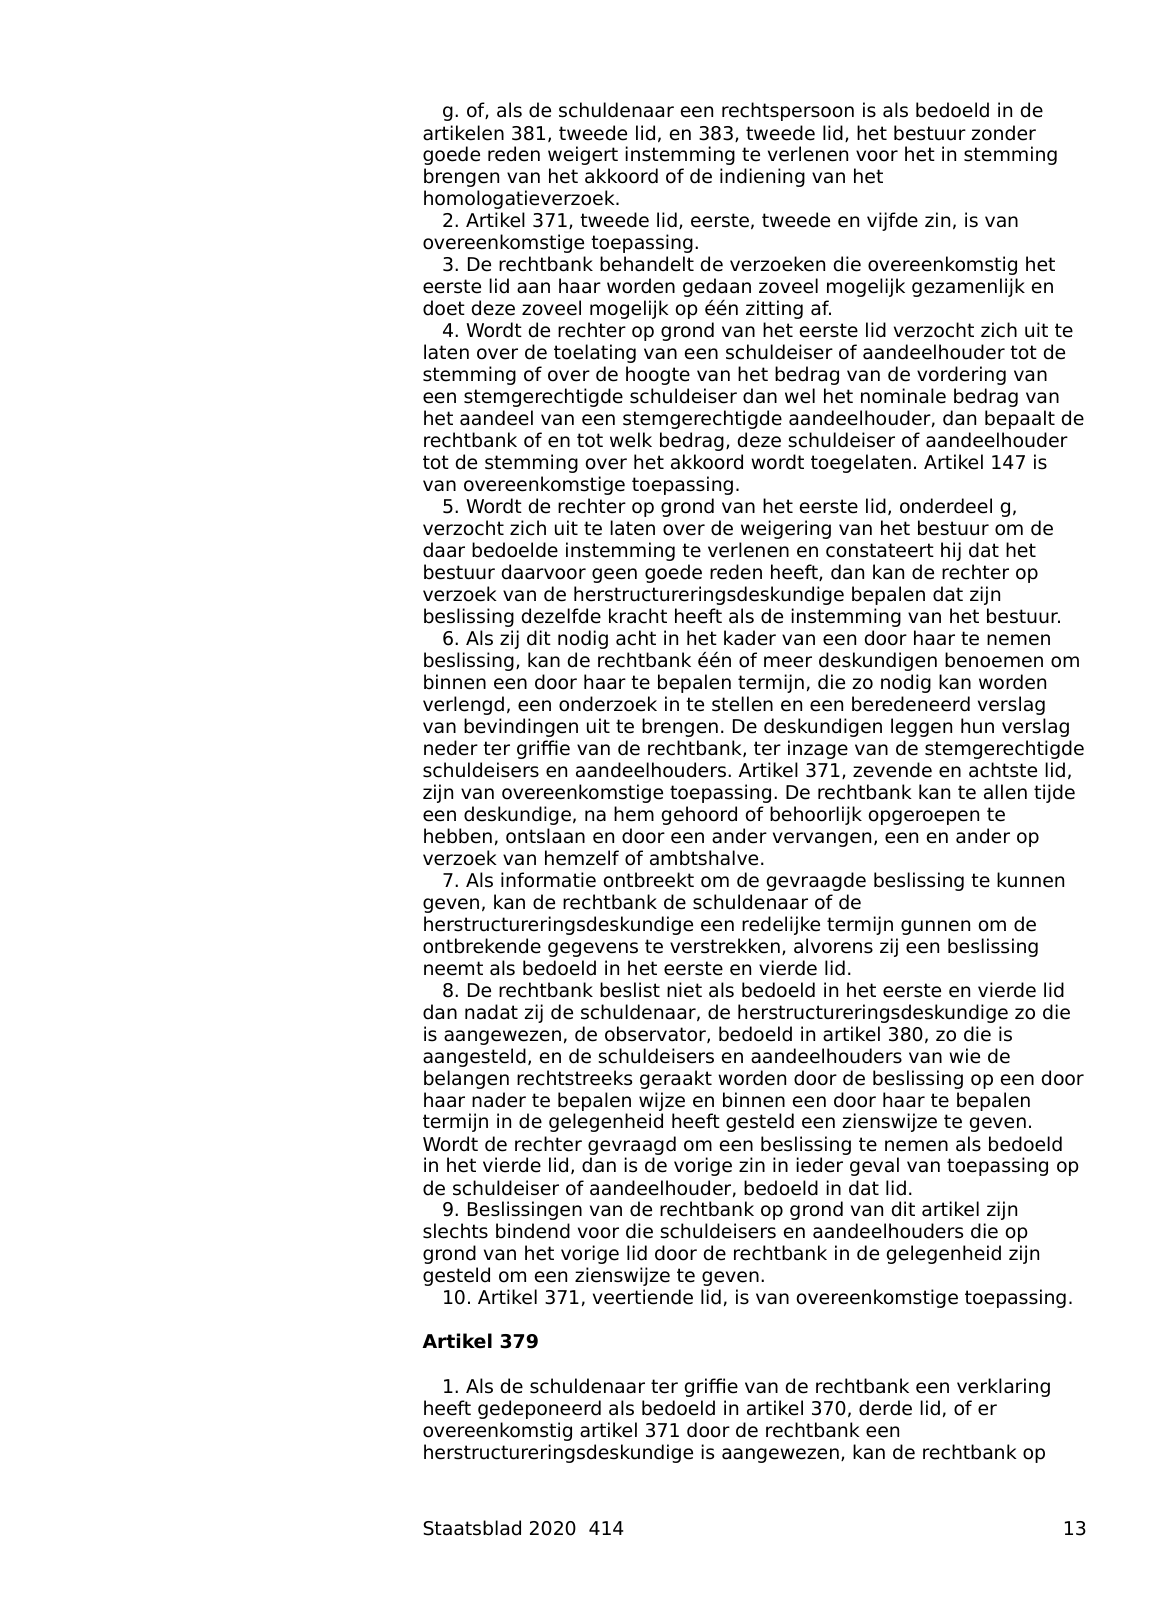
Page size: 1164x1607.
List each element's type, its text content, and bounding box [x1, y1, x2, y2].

text 6. Als zij dit nodig acht in het kader van een door haar te nemen beslissing, kan de rechtbank één of meer deskundigen benoemen om binnen een door haar te bepalen termijn, die zo nodig kan worden verlengd, een onderzoek in te stellen en een beredeneerd verslag van bevindingen uit te brengen. De deskundigen leggen hun verslag neder ter griffie van de rechtbank, ter inzage van de stemgerechtigde schuldeisers en aandeelhouders. Artikel 371, zevende en achtste lid, zijn van overeenkomstige toepassing. De rechtbank kan te allen tijde een deskundige, na hem gehoord of behoorlijk opgeroepen te hebben, ontslaan en door een ander vervangen, een en ander op verzoek van hemzelf of ambtshalve. [422, 628, 1087, 870]
text 5. Wordt de rechter op grond van het eerste lid, onderdeel g, verzocht zich uit te laten over de weigering van het bestuur om de daar bedoelde instemming te verlenen en constateert hij dat het bestuur daarvoor geen goede reden heeft, dan kan de rechter op verzoek van de herstructureringsdeskundige bepalen dat zijn beslissing dezelfde kracht heeft als de instemming van het bestuur. [422, 496, 1087, 628]
text 3. De rechtbank behandelt de verzoeken die overeenkomstig het eerste lid aan haar worden gedaan zoveel mogelijk gezamenlijk en doet deze zoveel mogelijk op één zitting af. [422, 254, 1087, 320]
text 1. Als de schuldenaar ter griffie van de rechtbank een verklaring heeft gedeponeerd als bedoeld in artikel 370, derde lid, of er overeenkomstig artikel 371 door de rechtbank een herstructureringsdeskundige is aangewezen, kan de rechtbank op [422, 1376, 1087, 1463]
text 10. Artikel 371, veertiende lid, is van overeenkomstige toepassing. [422, 1287, 1087, 1309]
text 9. Beslissingen van de rechtbank op grond van dit artikel zijn slechts bindend voor die schuldeisers en aandeelhouders die op grond van het vorige lid door de rechtbank in de gelegenheid zijn gesteld om een zienswijze te geven. [422, 1199, 1087, 1287]
text 7. Als informatie ontbreekt om de gevraagde beslissing te kunnen geven, kan de rechtbank de schuldenaar of de herstructureringsdeskundige een redelijke termijn gunnen om de ontbrekende gegevens te verstrekken, alvorens zij een beslissing neemt als bedoeld in het eerste en vierde lid. [422, 870, 1087, 979]
subtitle Artikel 379 [422, 1331, 1087, 1353]
text 2. Artikel 371, tweede lid, eerste, tweede en vijfde zin, is van overeenkomstige toepassing. [422, 210, 1087, 254]
text g. of, als de schuldenaar een rechtspersoon is als bedoeld in de artikelen 381, tweede lid, en 383, tweede lid, het bestuur zonder goede reden weigert instemming te verlenen voor het in stemming brengen van het akkoord of de indiening van het homologatieverzoek. [422, 100, 1087, 210]
text 8. De rechtbank beslist niet als bedoeld in het eerste en vierde lid dan nadat zij de schuldenaar, de herstructureringsdeskundige zo die is aangewezen, de observator, bedoeld in artikel 380, zo die is aangesteld, en de schuldeisers en aandeelhouders van wie de belangen rechtstreeks geraakt worden door de beslissing op een door haar nader te bepalen wijze en binnen een door haar te bepalen termijn in de gelegenheid heeft gesteld een zienswijze te geven. Wordt de rechter gevraagd om een beslissing te nemen als bedoeld in het vierde lid, dan is de vorige zin in ieder geval van toepassing op de schuldeiser of aandeelhouder, bedoeld in dat lid. [422, 979, 1087, 1199]
text 4. Wordt de rechter op grond van het eerste lid verzocht zich uit te laten over de toelating van een schuldeiser of aandeelhouder tot de stemming of over de hoogte van het bedrag van de vordering van een stemgerechtigde schuldeiser dan wel het nominale bedrag van het aandeel van een stemgerechtigde aandeelhouder, dan bepaalt de rechtbank of en tot welk bedrag, deze schuldeiser of aandeelhouder tot de stemming over het akkoord wordt toegelaten. Artikel 147 is van overeenkomstige toepassing. [422, 320, 1087, 496]
